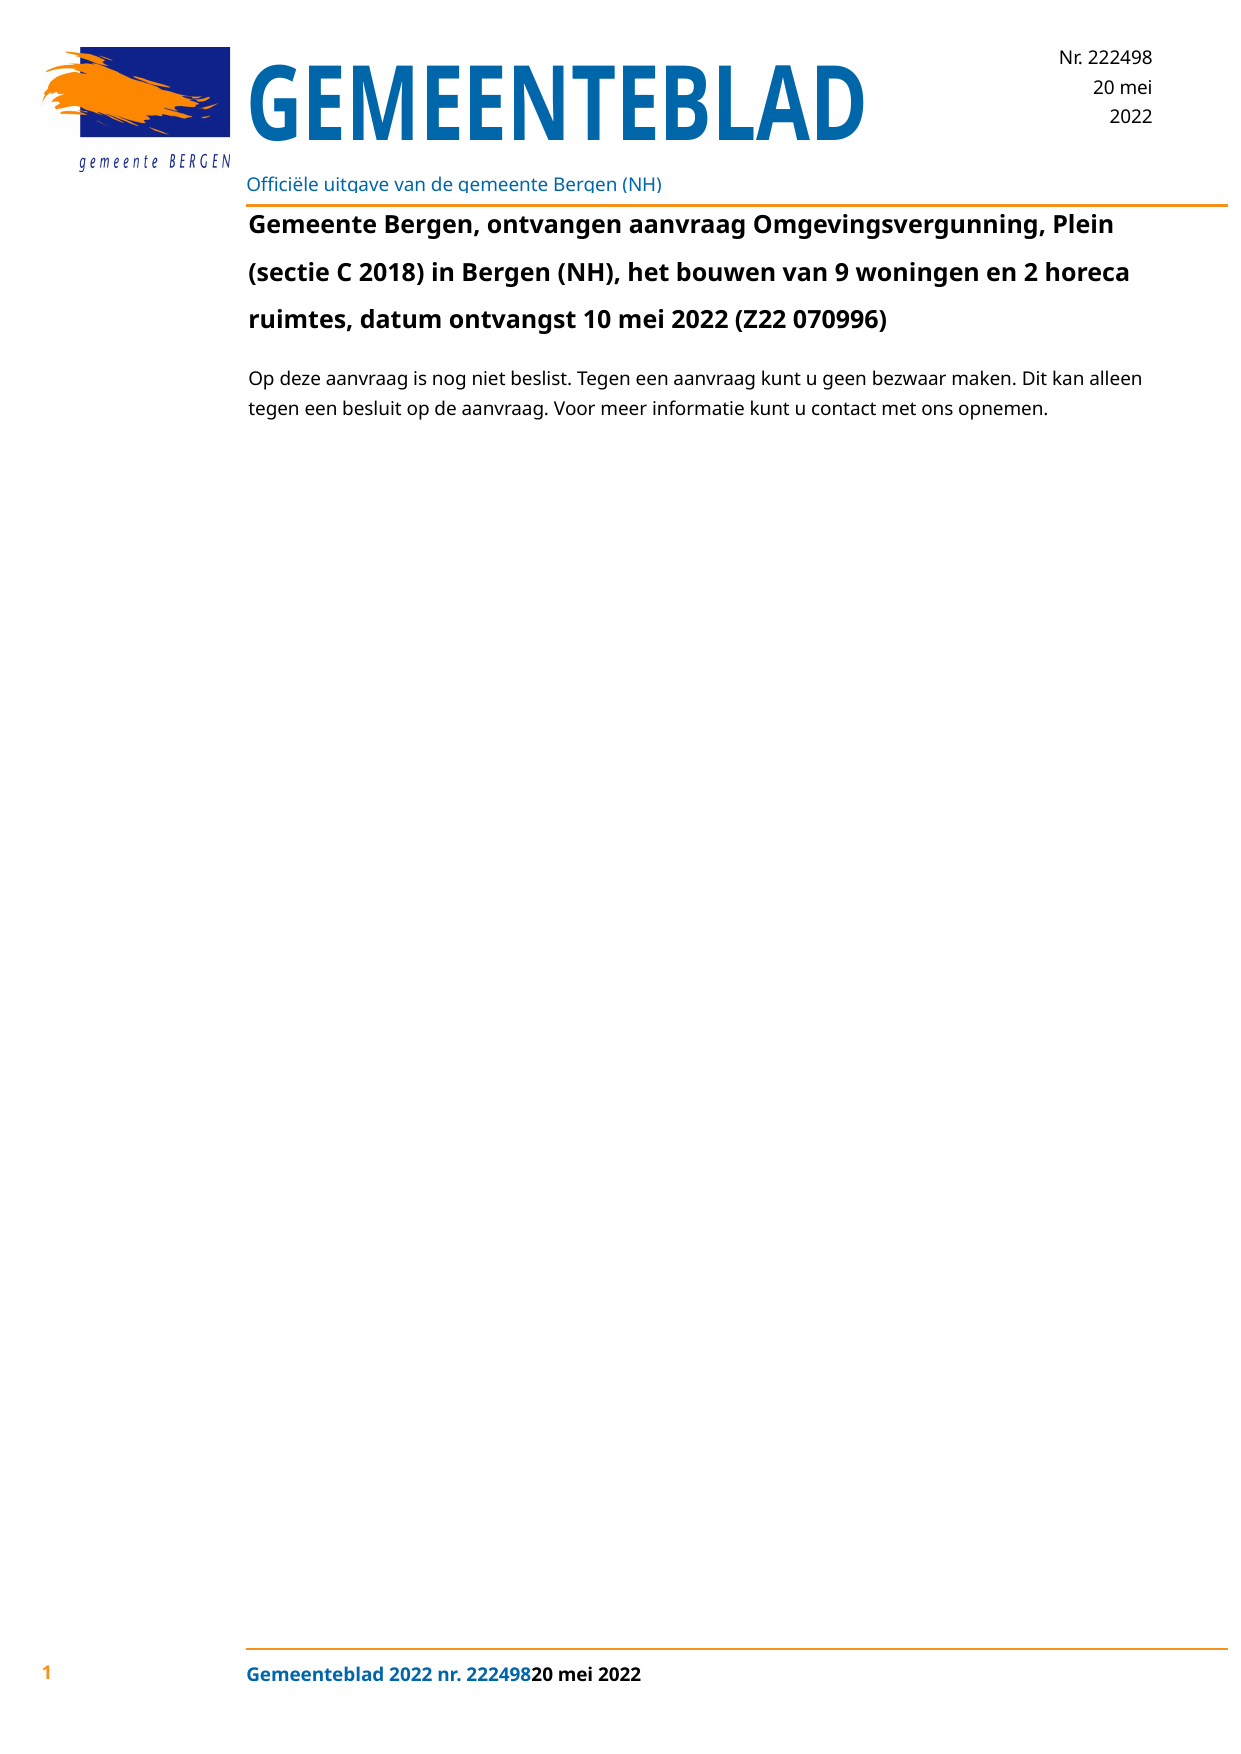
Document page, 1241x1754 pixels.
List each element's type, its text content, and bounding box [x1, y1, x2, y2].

text Op deze aanvraag is nog niet beslist. Tegen een aanvraag kunt u geen bezwaar maken. Dit kan alleen tegen een besluit op de aanvraag. Voor meer informatie kunt u contact met ons opnemen. [248, 366, 1152, 421]
picture [41, 47, 231, 172]
text Gemeente Bergen, ontvangen aanvraag Omgevingsvergunning, Plein (sectie C 2018) in Bergen (NH), het bouwen van 9 woningen en 2 horeca ruimtes, datum ontvangst 10 mei 2022 (Z22 070996) [248, 207, 1152, 336]
